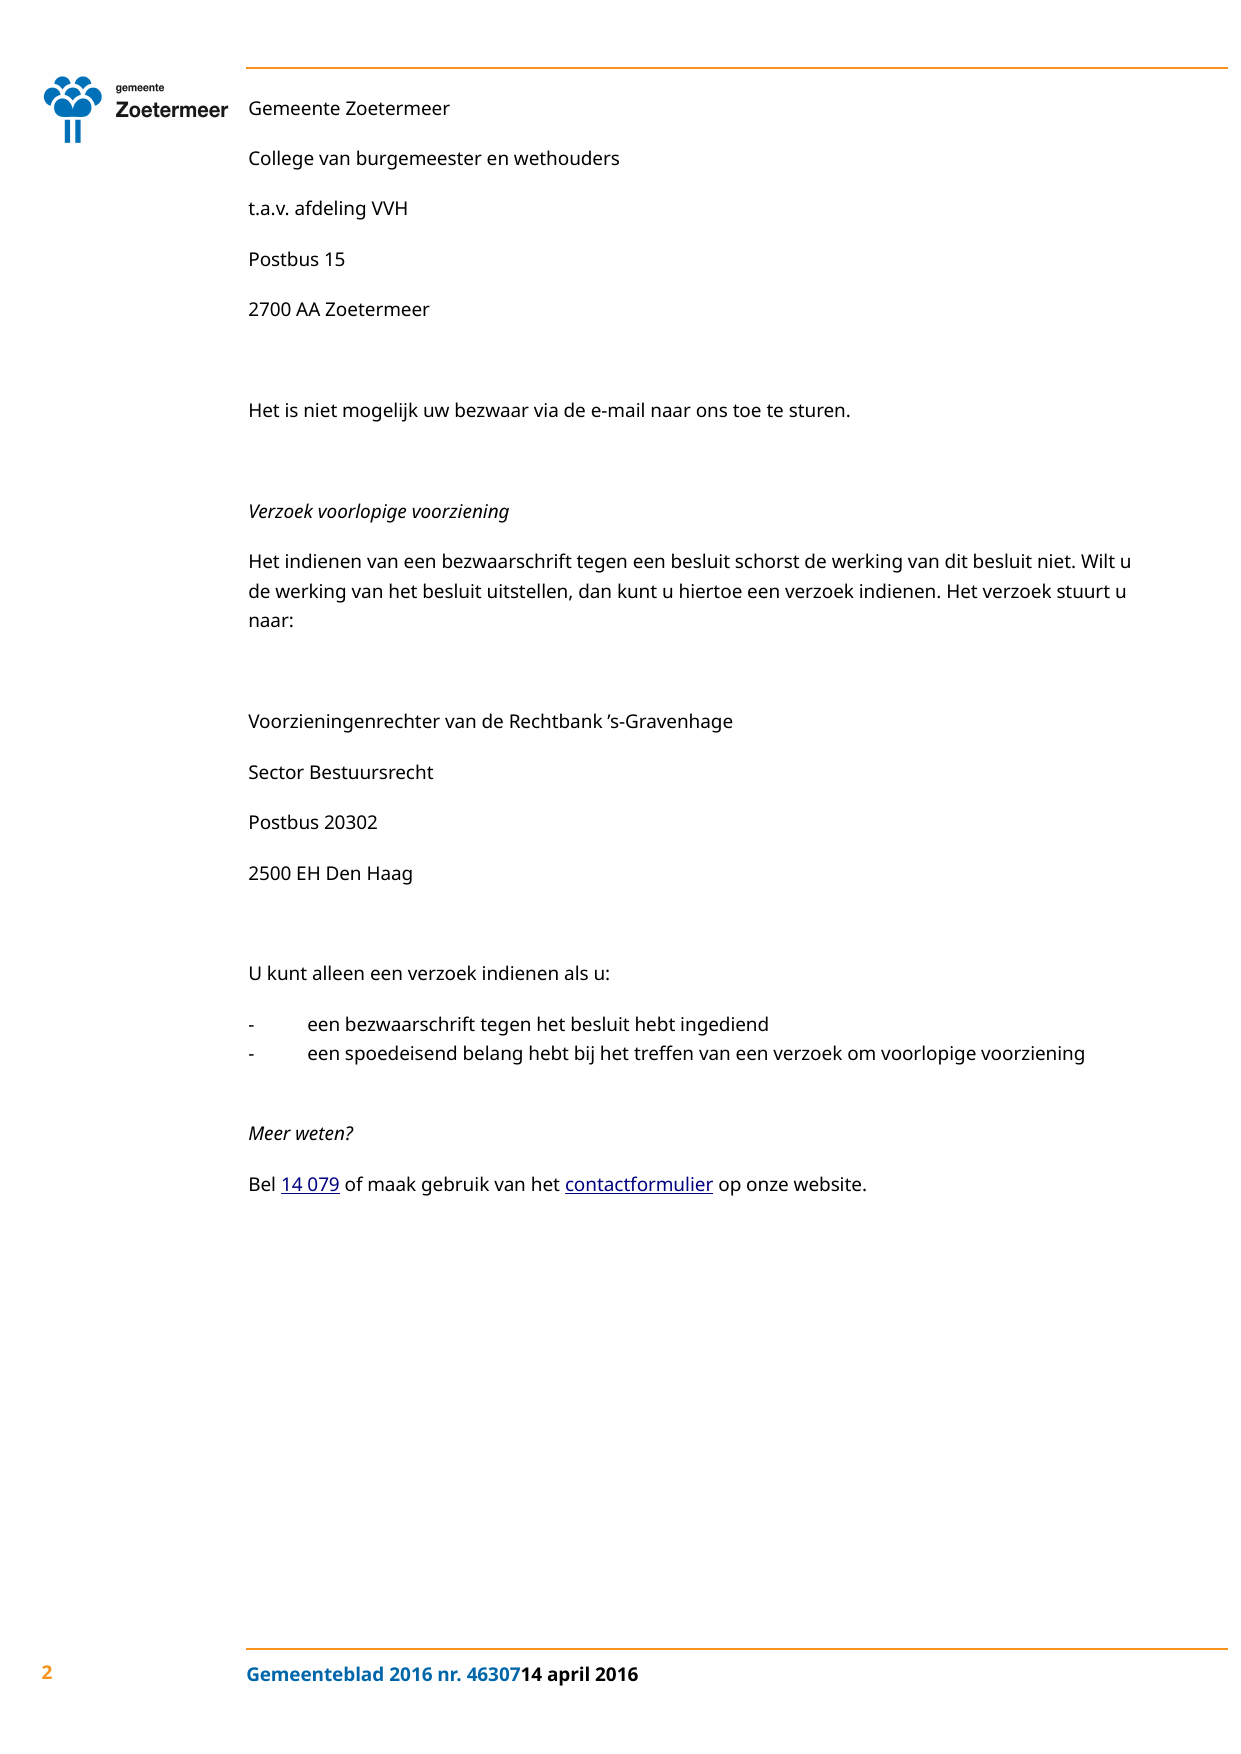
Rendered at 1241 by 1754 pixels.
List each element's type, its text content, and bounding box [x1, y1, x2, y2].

text Meer weten? [248, 1121, 1152, 1146]
text Verzoek voorlopige voorziening [248, 498, 1152, 524]
picture [41, 47, 231, 172]
list een spoedeisend belang hebt bij het treffen van een verzoek om voorlopige voorziening [248, 1041, 1152, 1066]
text Het indienen van een bezwaarschrift tegen een besluit schorst de werking van dit besluit niet. Wilt u de werking van het besluit uitstellen, dan kunt u hiertoe een verzoek indienen. Het verzoek stuurt u naar: [248, 548, 1152, 633]
text 2500 EH Den Haag [248, 860, 1152, 886]
text Postbus 20302 [248, 809, 1152, 835]
text Bel 14 079 of maak gebruik van het contactformulier op onze website. [248, 1171, 1152, 1197]
text Het is niet mogelijk uw bezwaar via de e-mail naar ons toe te sturen. [248, 397, 1152, 423]
text 2700 AA Zoetermeer [248, 296, 1152, 322]
text Postbus 15 [248, 246, 1152, 272]
text Sector Bestuursrecht [248, 759, 1152, 785]
text Gemeente Zoetermeer [248, 95, 1152, 121]
text U kunt alleen een verzoek indienen als u: [248, 961, 1152, 986]
list een bezwaarschrift tegen het besluit hebt ingediend [248, 1011, 1152, 1037]
text Voorzieningenrechter van de Rechtbank ’s-Gravenhage [248, 708, 1152, 734]
text College van burgemeester en wethouders [248, 145, 1152, 171]
text t.a.v. afdeling VVH [248, 196, 1152, 221]
